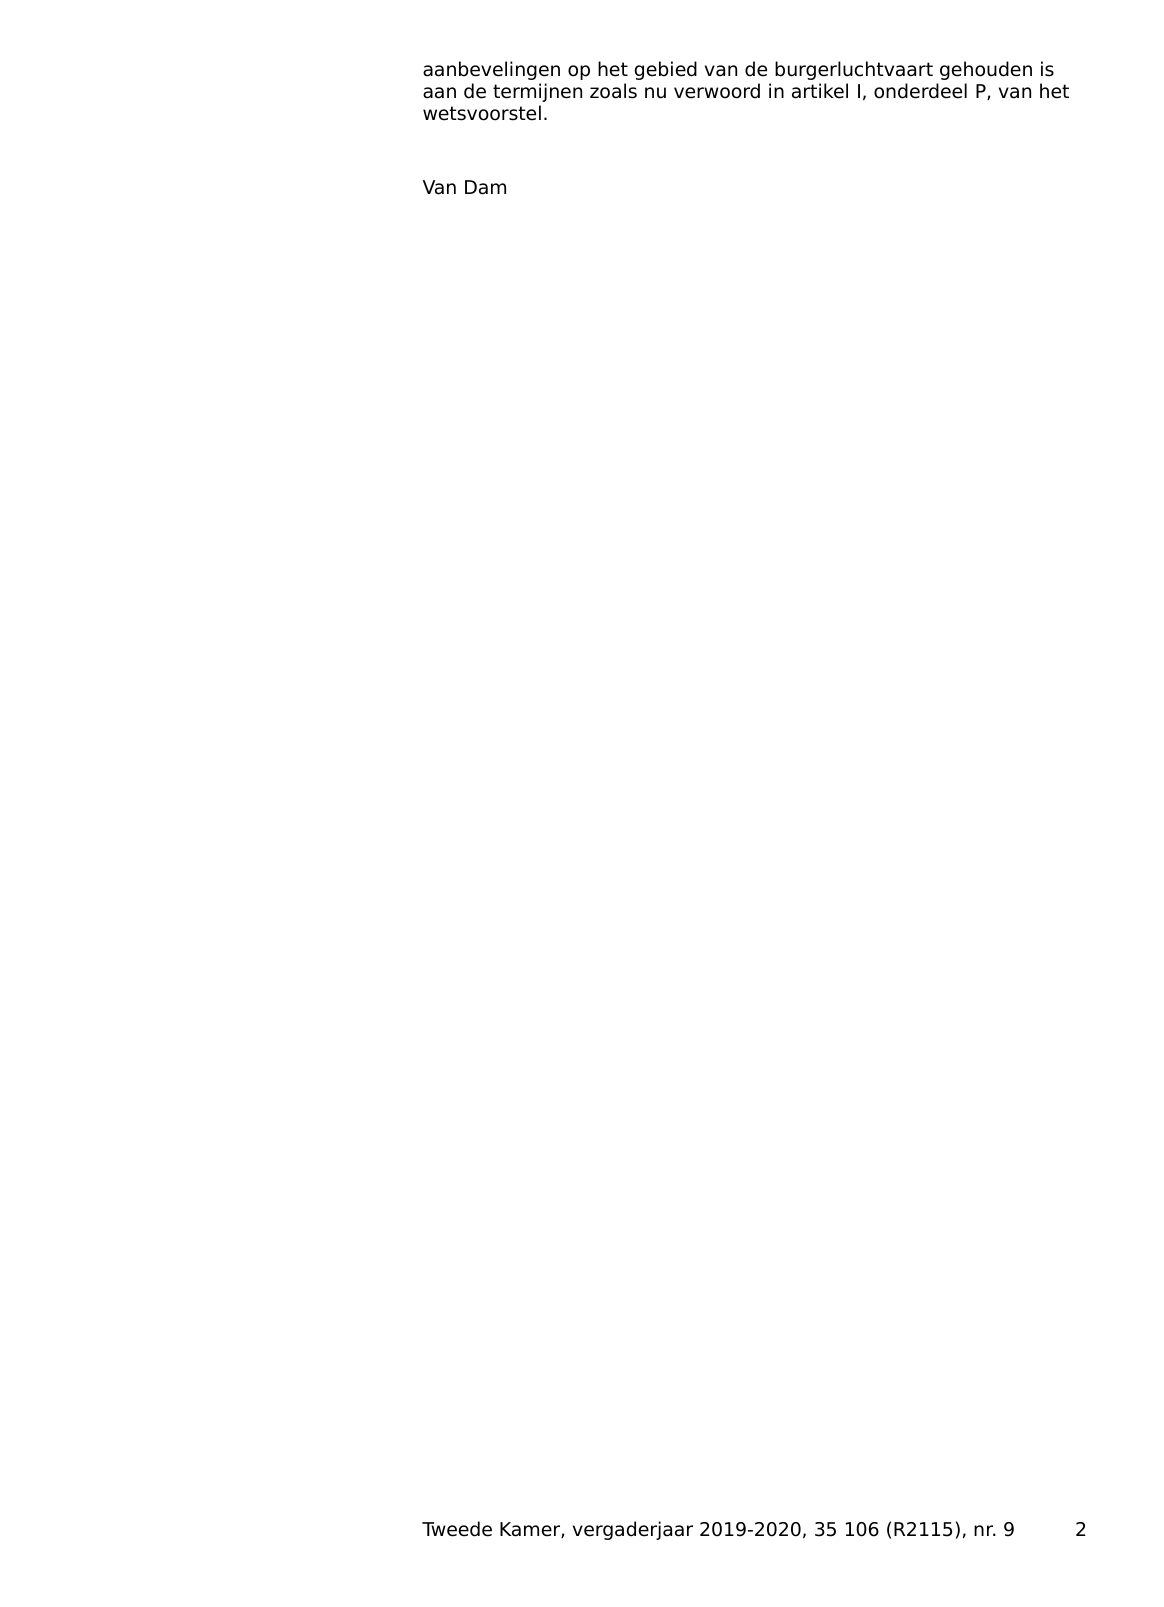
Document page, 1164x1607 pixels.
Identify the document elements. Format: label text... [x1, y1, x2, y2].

text Van Dam [422, 155, 1087, 199]
text aanbevelingen op het gebied van de burgerluchtvaart gehouden is aan de termijnen zoals nu verwoord in artikel I, onderdeel P, van het wetsvoorstel. [422, 59, 1087, 125]
